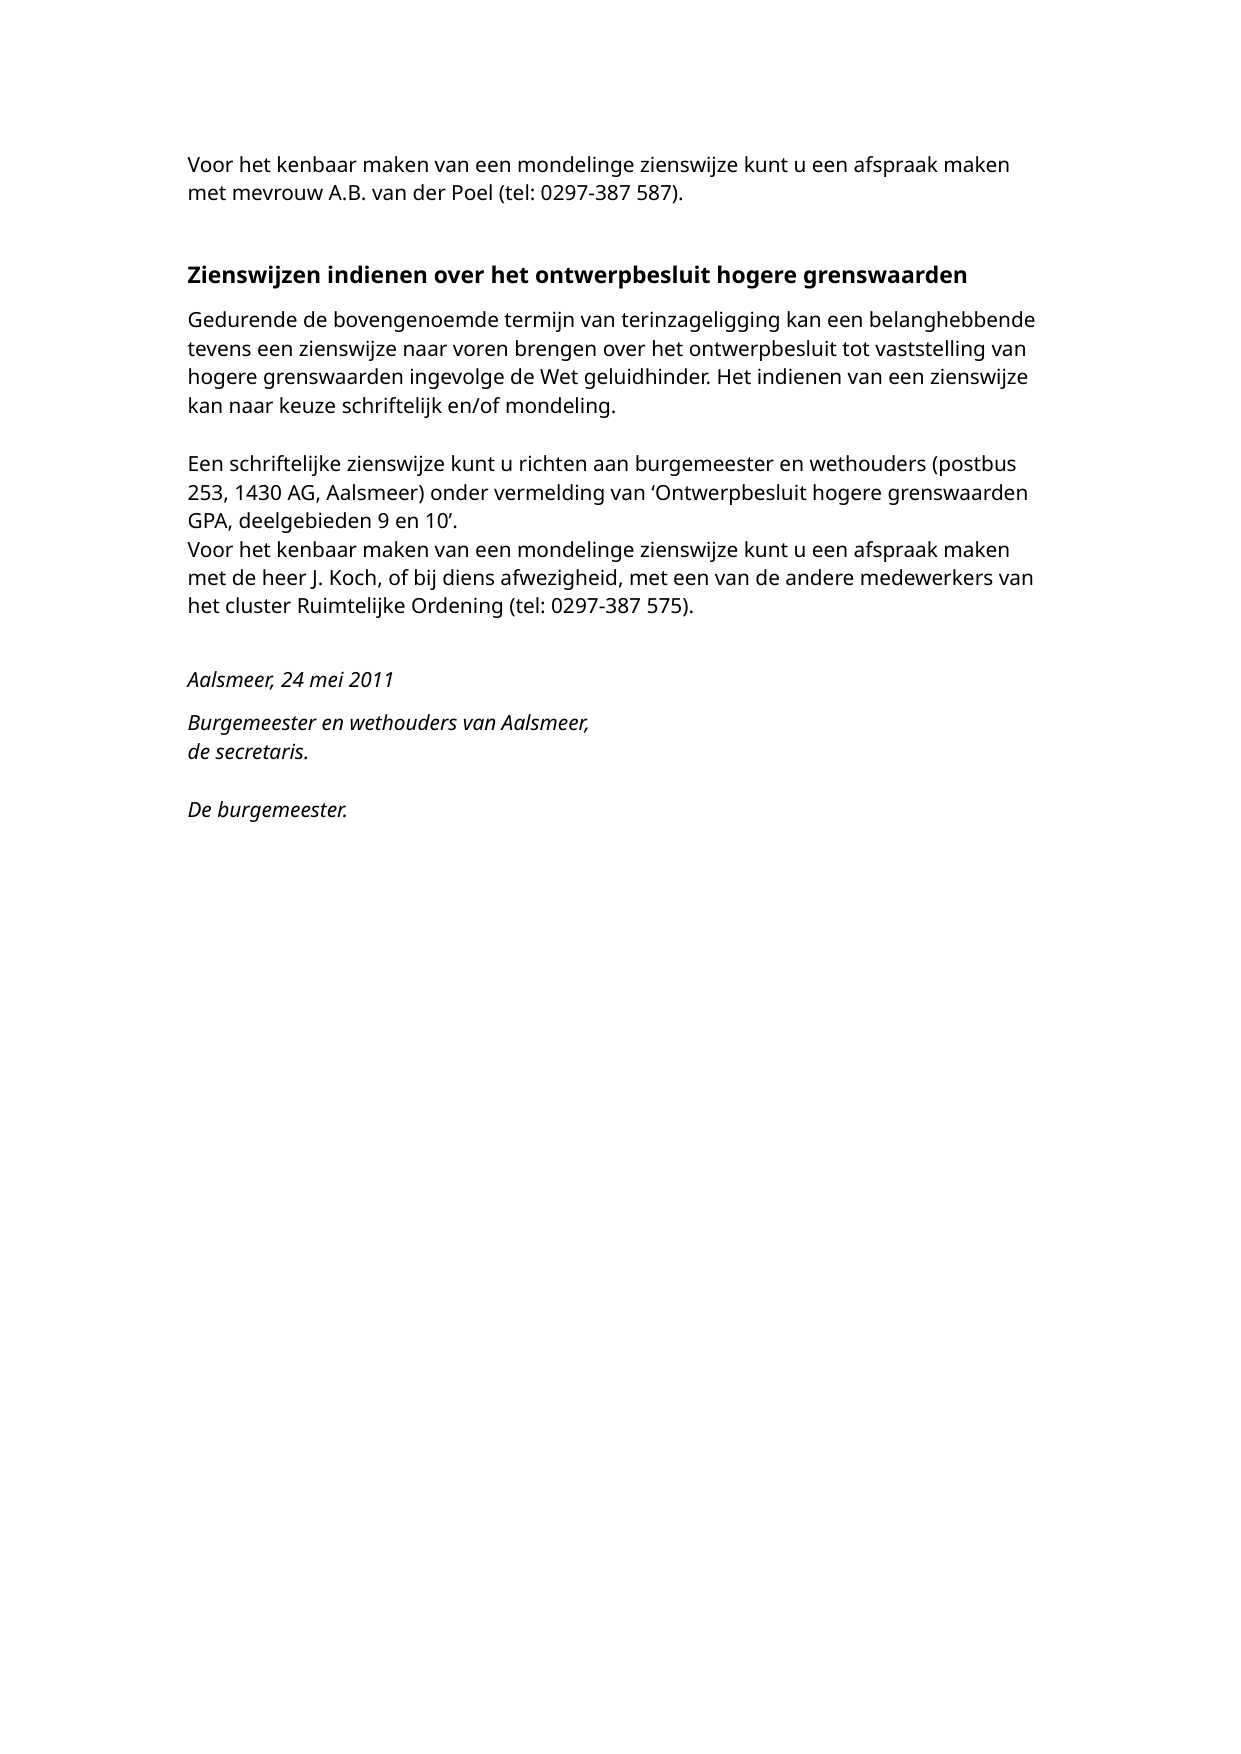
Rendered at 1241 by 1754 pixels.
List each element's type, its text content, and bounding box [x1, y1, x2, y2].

text Burgemeester en wethouders van Aalsmeer, [187, 708, 1053, 737]
text de secretaris. [187, 737, 1053, 765]
subtitle Zienswijzen indienen over het ontwerpbesluit hogere grenswaarden [187, 259, 1053, 291]
text Aalsmeer, 24 mei 2011 [187, 665, 1053, 693]
text Voor het kenbaar maken van een mondelinge zienswijze kunt u een afspraak maken met mevrouw A.B. van der Poel (tel: 0297-387 587). [187, 150, 1053, 207]
text De burgemeester. [187, 795, 1053, 824]
text Een schriftelijke zienswijze kunt u richten aan burgemeester en wethouders (postbus 253, 1430 AG, Aalsmeer) onder vermelding van ‘Ontwerpbesluit hogere grenswaarden GPA, deelgebieden 9 en 10’. [187, 449, 1053, 535]
text Voor het kenbaar maken van een mondelinge zienswijze kunt u een afspraak maken met de heer J. Koch, of bij diens afwezigheid, met een van de andere medewerkers van het cluster Ruimtelijke Ordening (tel: 0297-387 575). [187, 535, 1053, 620]
text Gedurende de bovengenoemde termijn van terinzageligging kan een belanghebbende tevens een zienswijze naar voren brengen over het ontwerpbesluit tot vaststelling van hogere grenswaarden ingevolge de Wet geluidhinder. Het indienen van een zienswijze kan naar keuze schriftelijk en/of mondeling. [187, 306, 1053, 419]
